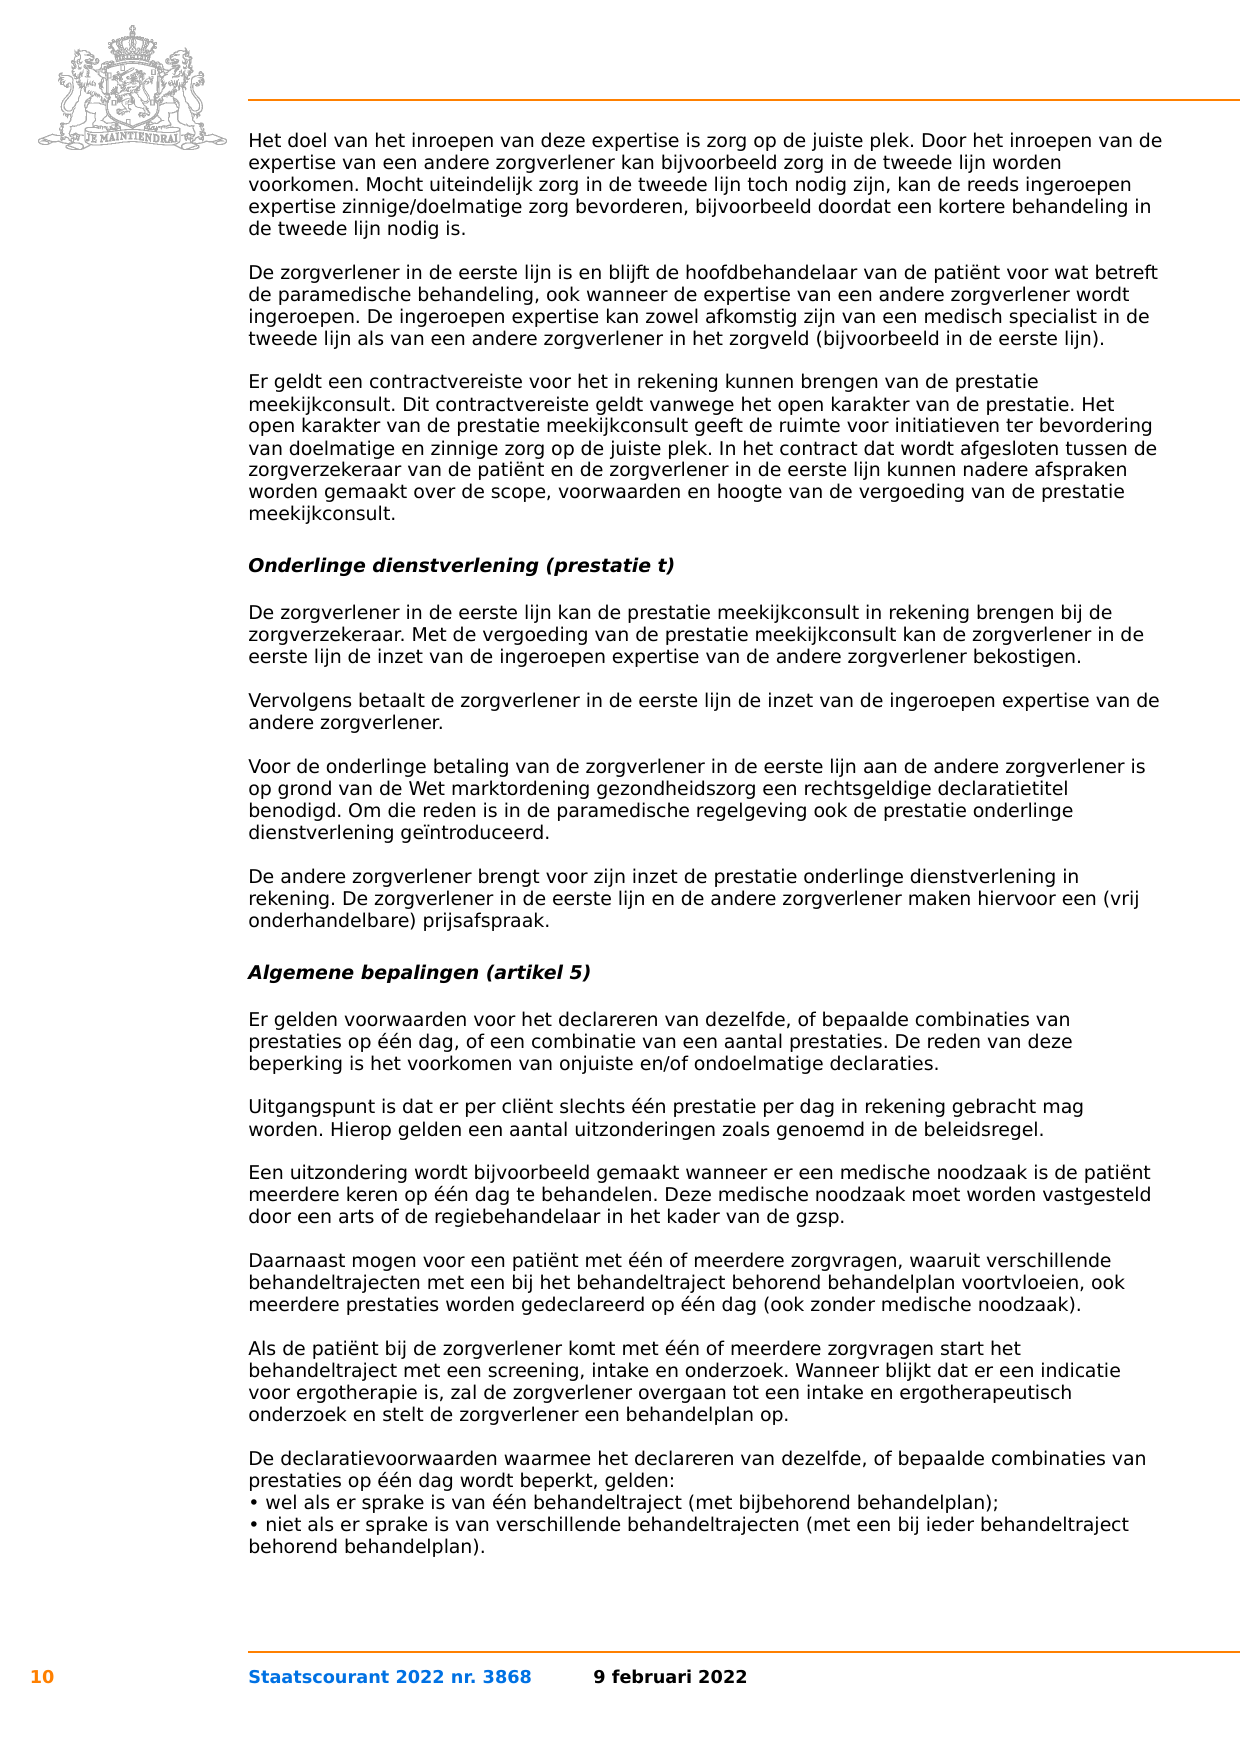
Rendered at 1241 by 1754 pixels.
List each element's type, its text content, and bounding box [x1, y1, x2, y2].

text De andere zorgverlener brengt voor zijn inzet de prestatie onderlinge dienstverlening in rekening. De zorgverlener in de eerste lijn en de andere zorgverlener maken hiervoor een (vrij onderhandelbare) prijsafspraak. [248, 866, 1163, 932]
text Er gelden voorwaarden voor het declareren van dezelfde, of bepaalde combinaties van prestaties op één dag, of een combinatie van een aantal prestaties. De reden van deze beperking is het voorkomen van onjuiste en/of ondoelmatige declaraties. [248, 1009, 1163, 1074]
text De zorgverlener in de eerste lijn is en blijft de hoofdbehandelaar van de patiënt voor wat betreft de paramedische behandeling, ook wanneer de expertise van een andere zorgverlener wordt ingeroepen. De ingeroepen expertise kan zowel afkomstig zijn van een medisch specialist in de tweede lijn als van een andere zorgverlener in het zorgveld (bijvoorbeeld in de eerste lijn). [248, 262, 1163, 349]
subtitle Onderlinge dienstverlening (prestatie t) [248, 555, 1163, 577]
text Uitgangspunt is dat er per cliënt slechts één prestatie per dag in rekening gebracht mag worden. Hierop gelden een aantal uitzonderingen zoals genoemd in de beleidsregel. [248, 1096, 1163, 1140]
text Een uitzondering wordt bijvoorbeeld gemaakt wanneer er een medische noodzaak is de patiënt meerdere keren op één dag te behandelen. Deze medische noodzaak moet worden vastgesteld door een arts of de regiebehandelaar in het kader van de gzsp. [248, 1162, 1163, 1228]
text • niet als er sprake is van verschillende behandeltrajecten (met een bij ieder behandeltraject behorend behandelplan). [248, 1514, 1163, 1558]
text Daarnaast mogen voor een patiënt met één of meerdere zorgvragen, waaruit verschillende behandeltrajecten met een bij het behandeltraject behorend behandelplan voortvloeien, ook meerdere prestaties worden gedeclareerd op één dag (ook zonder medische noodzaak). [248, 1250, 1163, 1316]
text De zorgverlener in de eerste lijn kan de prestatie meekijkconsult in rekening brengen bij de zorgverzekeraar. Met de vergoeding van de prestatie meekijkconsult kan de zorgverlener in de eerste lijn de inzet van de ingeroepen expertise van de andere zorgverlener bekostigen. [248, 602, 1163, 668]
subtitle Algemene bepalingen (artikel 5) [248, 962, 1163, 984]
text Als de patiënt bij de zorgverlener komt met één of meerdere zorgvragen start het behandeltraject met een screening, intake en onderzoek. Wanneer blijkt dat er een indicatie voor ergotherapie is, zal de zorgverlener overgaan tot een intake en ergotherapeutisch onderzoek en stelt de zorgverlener een behandelplan op. [248, 1338, 1163, 1426]
text De declaratievoorwaarden waarmee het declareren van dezelfde, of bepaalde combinaties van prestaties op één dag wordt beperkt, gelden: [248, 1448, 1163, 1492]
text Er geldt een contractvereiste voor het in rekening kunnen brengen van de prestatie meekijkconsult. Dit contractvereiste geldt vanwege het open karakter van de prestatie. Het open karakter van de prestatie meekijkconsult geeft de ruimte voor initiatieven ter bevordering van doelmatige en zinnige zorg op de juiste plek. In het contract dat wordt afgesloten tussen de zorgverzekeraar van de patiënt en de zorgverlener in de eerste lijn kunnen nadere afspraken worden gemaakt over de scope, voorwaarden en hoogte van de vergoeding van de prestatie meekijkconsult. [248, 371, 1163, 525]
text Het doel van het inroepen van deze expertise is zorg op de juiste plek. Door het inroepen van de expertise van een andere zorgverlener kan bijvoorbeeld zorg in de tweede lijn worden voorkomen. Mocht uiteindelijk zorg in de tweede lijn toch nodig zijn, kan de reeds ingeroepen expertise zinnige/doelmatige zorg bevorderen, bijvoorbeeld doordat een kortere behandeling in de tweede lijn nodig is. [248, 130, 1163, 240]
text Vervolgens betaalt de zorgverlener in de eerste lijn de inzet van de ingeroepen expertise van de andere zorgverlener. [248, 690, 1163, 734]
text Voor de onderlinge betaling van de zorgverlener in de eerste lijn aan de andere zorgverlener is op grond van de Wet marktordening gezondheidszorg een rechtsgeldige declaratietitel benodigd. Om die reden is in de paramedische regelgeving ook de prestatie onderlinge dienstverlening geïntroduceerd. [248, 756, 1163, 844]
text • wel als er sprake is van één behandeltraject (met bijbehorend behandelplan); [248, 1492, 1163, 1514]
picture [38, 25, 227, 150]
